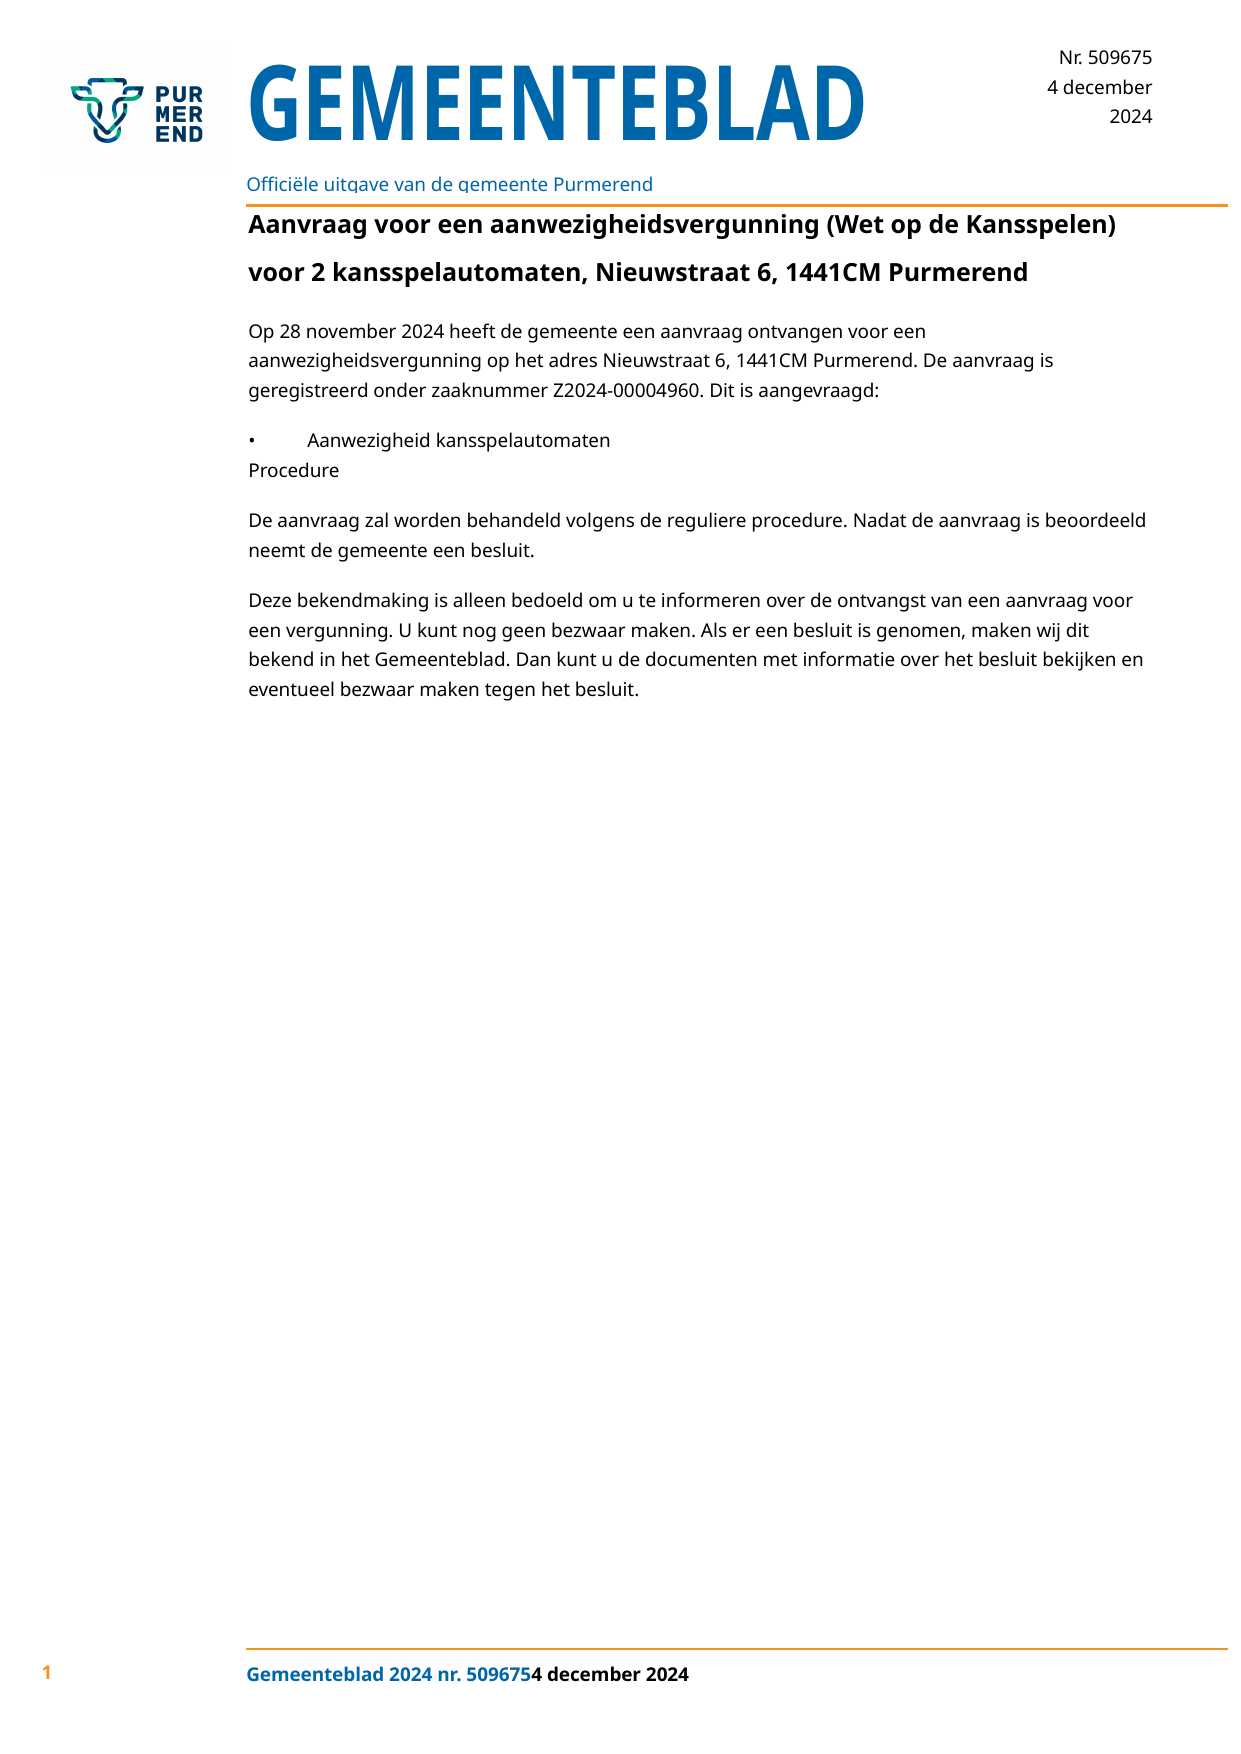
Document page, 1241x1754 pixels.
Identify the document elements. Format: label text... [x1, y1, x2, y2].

text Deze bekendmaking is alleen bedoeld om u te informeren over de ontvangst van een aanvraag voor een vergunning. U kunt nog geen bezwaar maken. Als er een besluit is genomen, maken wij dit bekend in het Gemeenteblad. Dan kunt u de documenten met informatie over het besluit bekijken en eventueel bezwaar maken tegen het besluit. [248, 587, 1152, 702]
picture [41, 47, 231, 172]
text Aanvraag voor een aanwezigheidsvergunning (Wet op de Kansspelen) voor 2 kansspelautomaten, Nieuwstraat 6, 1441CM Purmerend [248, 207, 1152, 288]
text Procedure [248, 457, 1152, 483]
list Aanwezigheid kansspelautomaten [248, 427, 1152, 453]
text Op 28 november 2024 heeft de gemeente een aanvraag ontvangen voor een aanwezigheidsvergunning op het adres Nieuwstraat 6, 1441CM Purmerend. De aanvraag is geregistreerd onder zaaknummer Z2024-00004960. Dit is aangevraagd: [248, 318, 1152, 403]
text De aanvraag zal worden behandeld volgens de reguliere procedure. Nadat de aanvraag is beoordeeld neemt de gemeente een besluit. [248, 507, 1152, 563]
